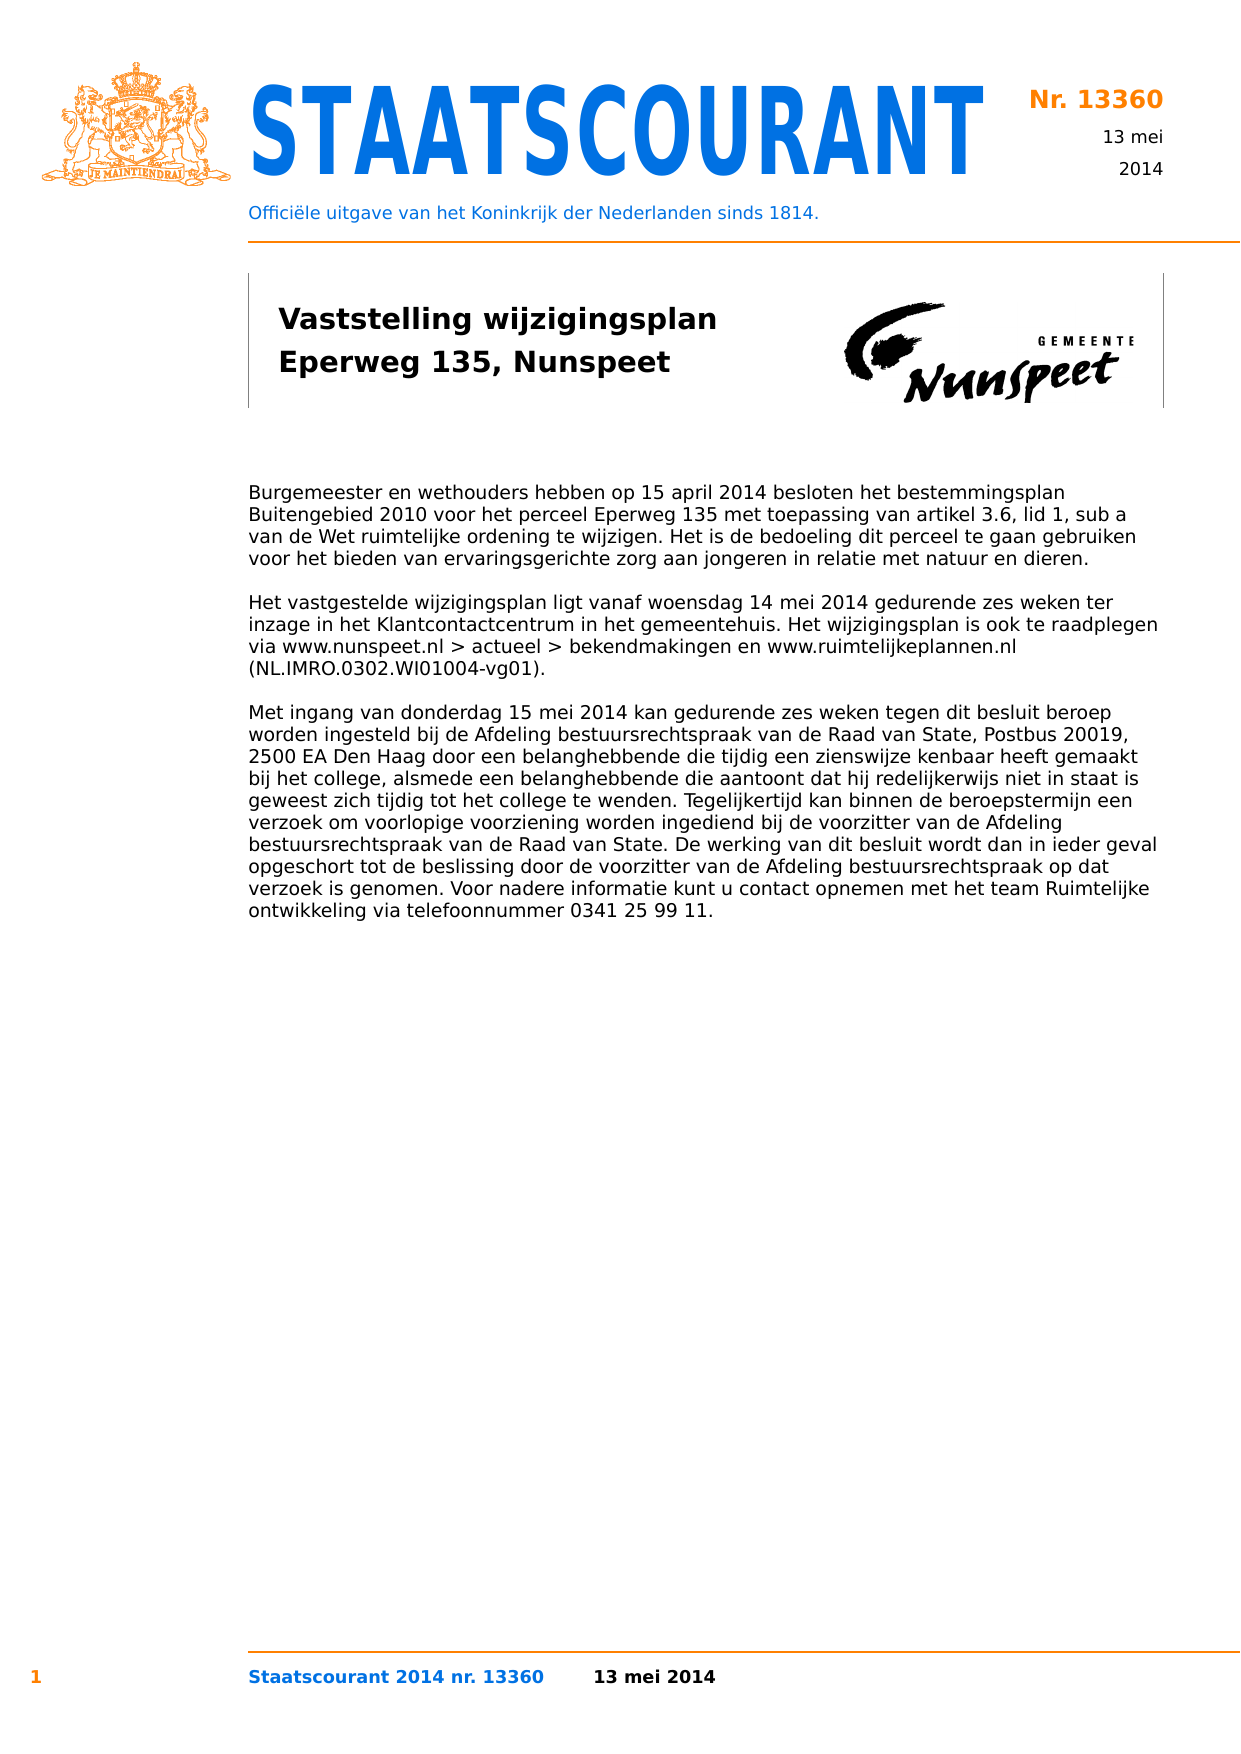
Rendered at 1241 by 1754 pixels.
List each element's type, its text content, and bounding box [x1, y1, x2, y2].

table_header Nr. 13360 [998, 62, 1240, 121]
text Burgemeester en wethouders hebben op 15 april 2014 besloten het bestemmingsplan Buitengebied 2010 voor het perceel Eperweg 135 met toepassing van artikel 3.6, lid 1, sub a van de Wet ruimtelijke ordening te wijzigen. Het is de bedoeling dit perceel te gaan gebruiken voor het bieden van ervaringsgerichte zorg aan jongeren in relatie met natuur en dieren. [248, 482, 1163, 570]
table_header STAATSCOURANT [248, 62, 998, 203]
table_cell 2014 [998, 153, 1240, 203]
picture [41, 62, 231, 186]
table_cell 13 mei [998, 121, 1240, 153]
table_cell Officiële uitgave van het Koninkrijk der Nederlanden sinds 1814. [248, 203, 1240, 241]
text Het vastgestelde wijzigingsplan ligt vanaf woensdag 14 mei 2014 gedurende zes weken ter inzage in het Klantcontactcentrum in het gemeentehuis. Het wijzigingsplan is ook te raadplegen via www.nunspeet.nl > actueel > bekendmakingen en www.ruimtelijkeplannen.nl (NL.IMRO.0302.WI01004-vg01). [248, 592, 1163, 680]
picture [844, 302, 1134, 403]
table_header [25, 62, 248, 241]
text Met ingang van donderdag 15 mei 2014 kan gedurende zes weken tegen dit besluit beroep worden ingesteld bij de Afdeling bestuursrechtspraak van de Raad van State, Postbus 20019, 2500 EA Den Haag door een belanghebbende die tijdig een zienswijze kenbaar heeft gemaakt bij het college, alsmede een belanghebbende die aantoont dat hij redelijkerwijs niet in staat is geweest zich tijdig tot het college te wenden. Tegelijkertijd kan binnen de beroepstermijn een verzoek om voorlopige voorziening worden ingediend bij de voorzitter van de Afdeling bestuursrechtspraak van de Raad van State. De werking van dit besluit wordt dan in ieder geval opgeschort tot de beslissing door de voorzitter van de Afdeling bestuursrechtspraak op dat verzoek is genomen. Voor nadere informatie kunt u contact opnemen met het team Ruimtelijke ontwikkeling via telefoonnummer 0341 25 99 11. [248, 702, 1163, 922]
subtitle Vaststelling wijzigingsplan Eperweg 135, Nunspeet [249, 273, 1163, 408]
